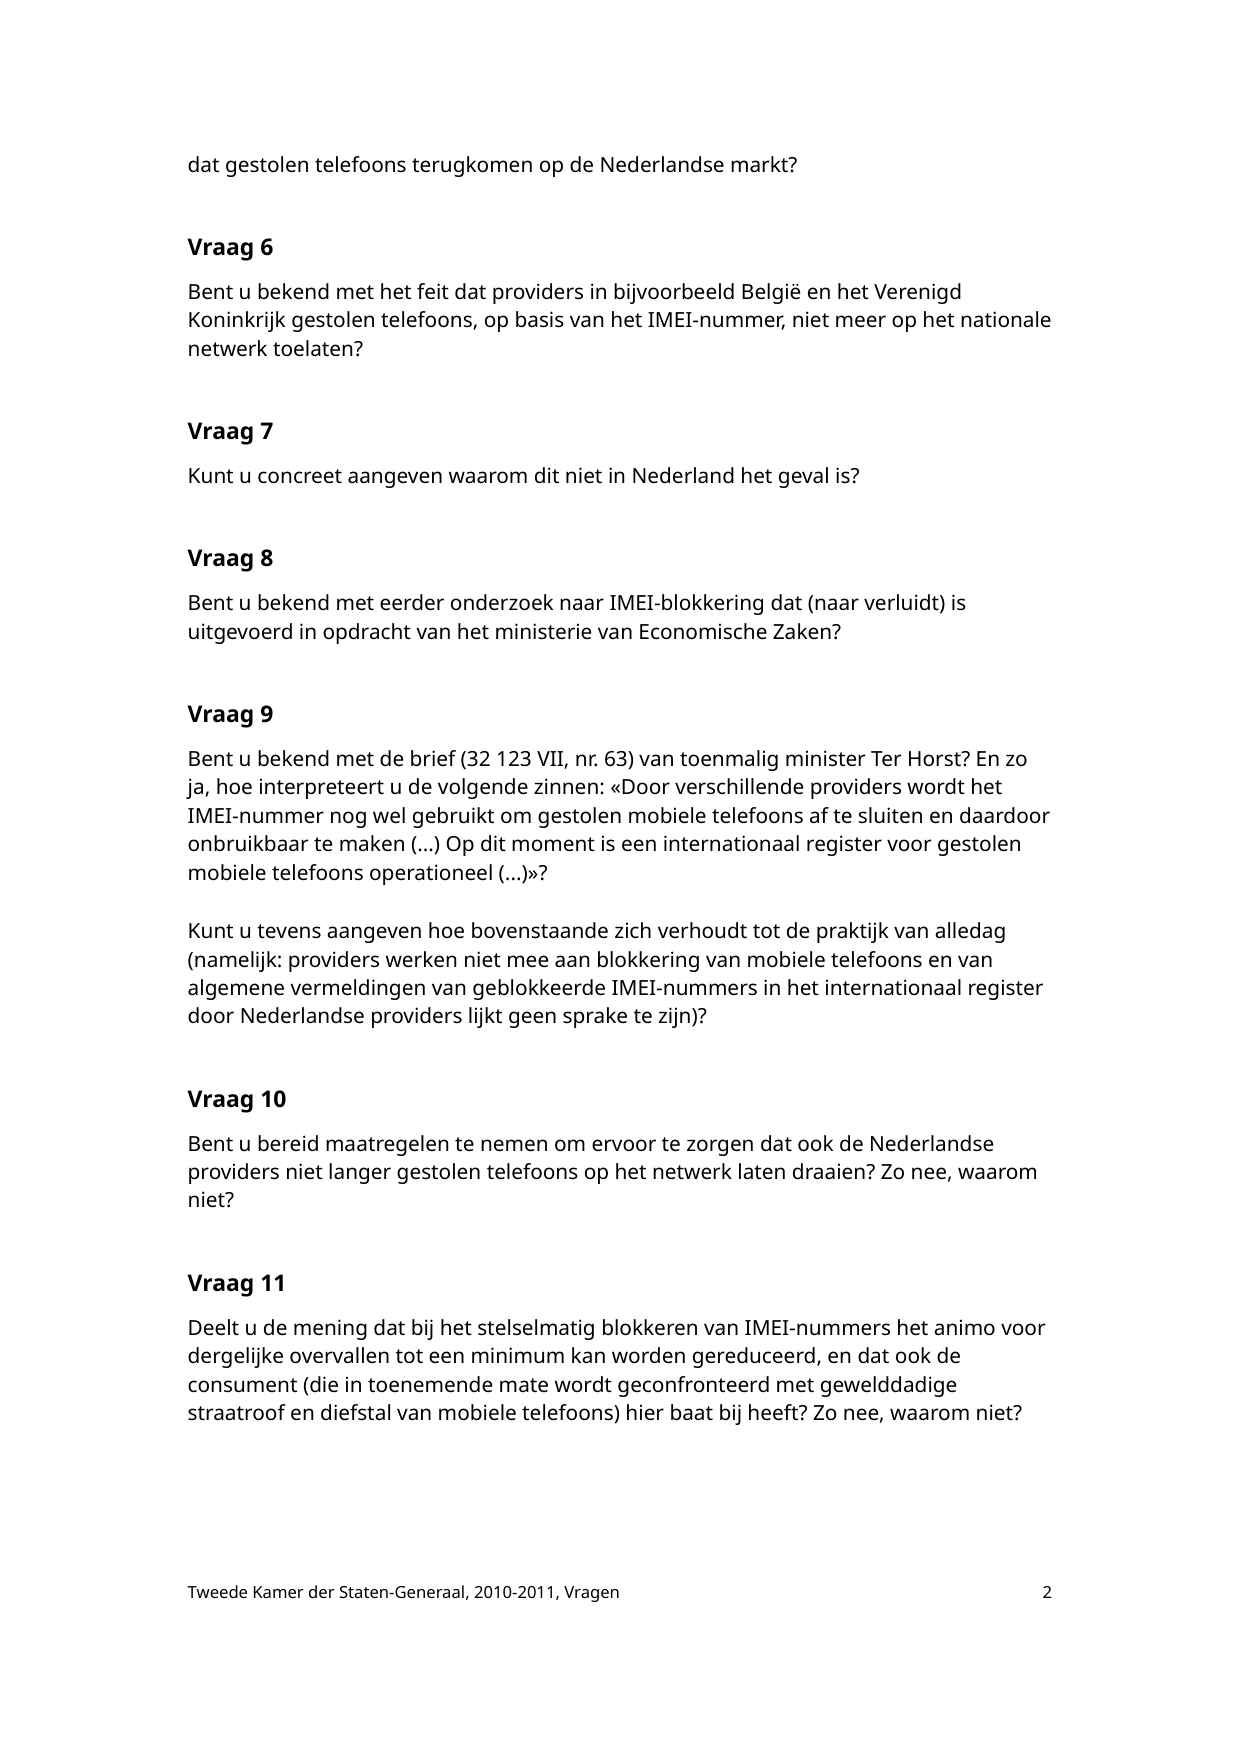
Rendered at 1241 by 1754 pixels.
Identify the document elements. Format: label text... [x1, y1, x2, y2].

text Bent u bekend met eerder onderzoek naar IMEI-blokkering dat (naar verluidt) is uitgevoerd in opdracht van het ministerie van Economische Zaken? [187, 588, 1053, 645]
subtitle Vraag 10 [187, 1082, 1053, 1114]
subtitle Vraag 6 [187, 231, 1053, 262]
text Bent u bekend met het feit dat providers in bijvoorbeeld België en het Verenigd Koninkrijk gestolen telefoons, op basis van het IMEI-nummer, niet meer op het nationale netwerk toelaten? [187, 277, 1053, 362]
text Deelt u de mening dat bij het stelselmatig blokkeren van IMEI-nummers het animo voor dergelijke overvallen tot een minimum kan worden gereduceerd, en dat ook de consument (die in toenemende mate wordt geconfronteerd met gewelddadige straatroof en diefstal van mobiele telefoons) hier baat bij heeft? Zo nee, waarom niet? [187, 1313, 1053, 1427]
text Bent u bekend met de brief (32 123 VII, nr. 63) van toenmalig minister Ter Horst? En zo ja, hoe interpreteert u de volgende zinnen: «Door verschillende providers wordt het IMEI-nummer nog wel gebruikt om gestolen mobiele telefoons af te sluiten en daardoor onbruikbaar te maken (...) Op dit moment is een internationaal register voor gestolen mobiele telefoons operationeel (...)»? [187, 744, 1053, 886]
subtitle Vraag 9 [187, 698, 1053, 729]
text Kunt u concreet aangeven waarom dit niet in Nederland het geval is? [187, 461, 1053, 490]
subtitle Vraag 11 [187, 1267, 1053, 1298]
subtitle Vraag 7 [187, 415, 1053, 446]
text Kunt u tevens aangeven hoe bovenstaande zich verhoudt tot de praktijk van alledag (namelijk: providers werken niet mee aan blokkering van mobiele telefoons en van algemene vermeldingen van geblokkeerde IMEI-nummers in het internationaal register door Nederlandse providers lijkt geen sprake te zijn)? [187, 916, 1053, 1030]
subtitle Vraag 8 [187, 542, 1053, 573]
text dat gestolen telefoons terugkomen op de Nederlandse markt? [187, 150, 1053, 178]
text Bent u bereid maatregelen te nemen om ervoor te zorgen dat ook de Nederlandse providers niet langer gestolen telefoons op het netwerk laten draaien? Zo nee, waarom niet? [187, 1129, 1053, 1214]
